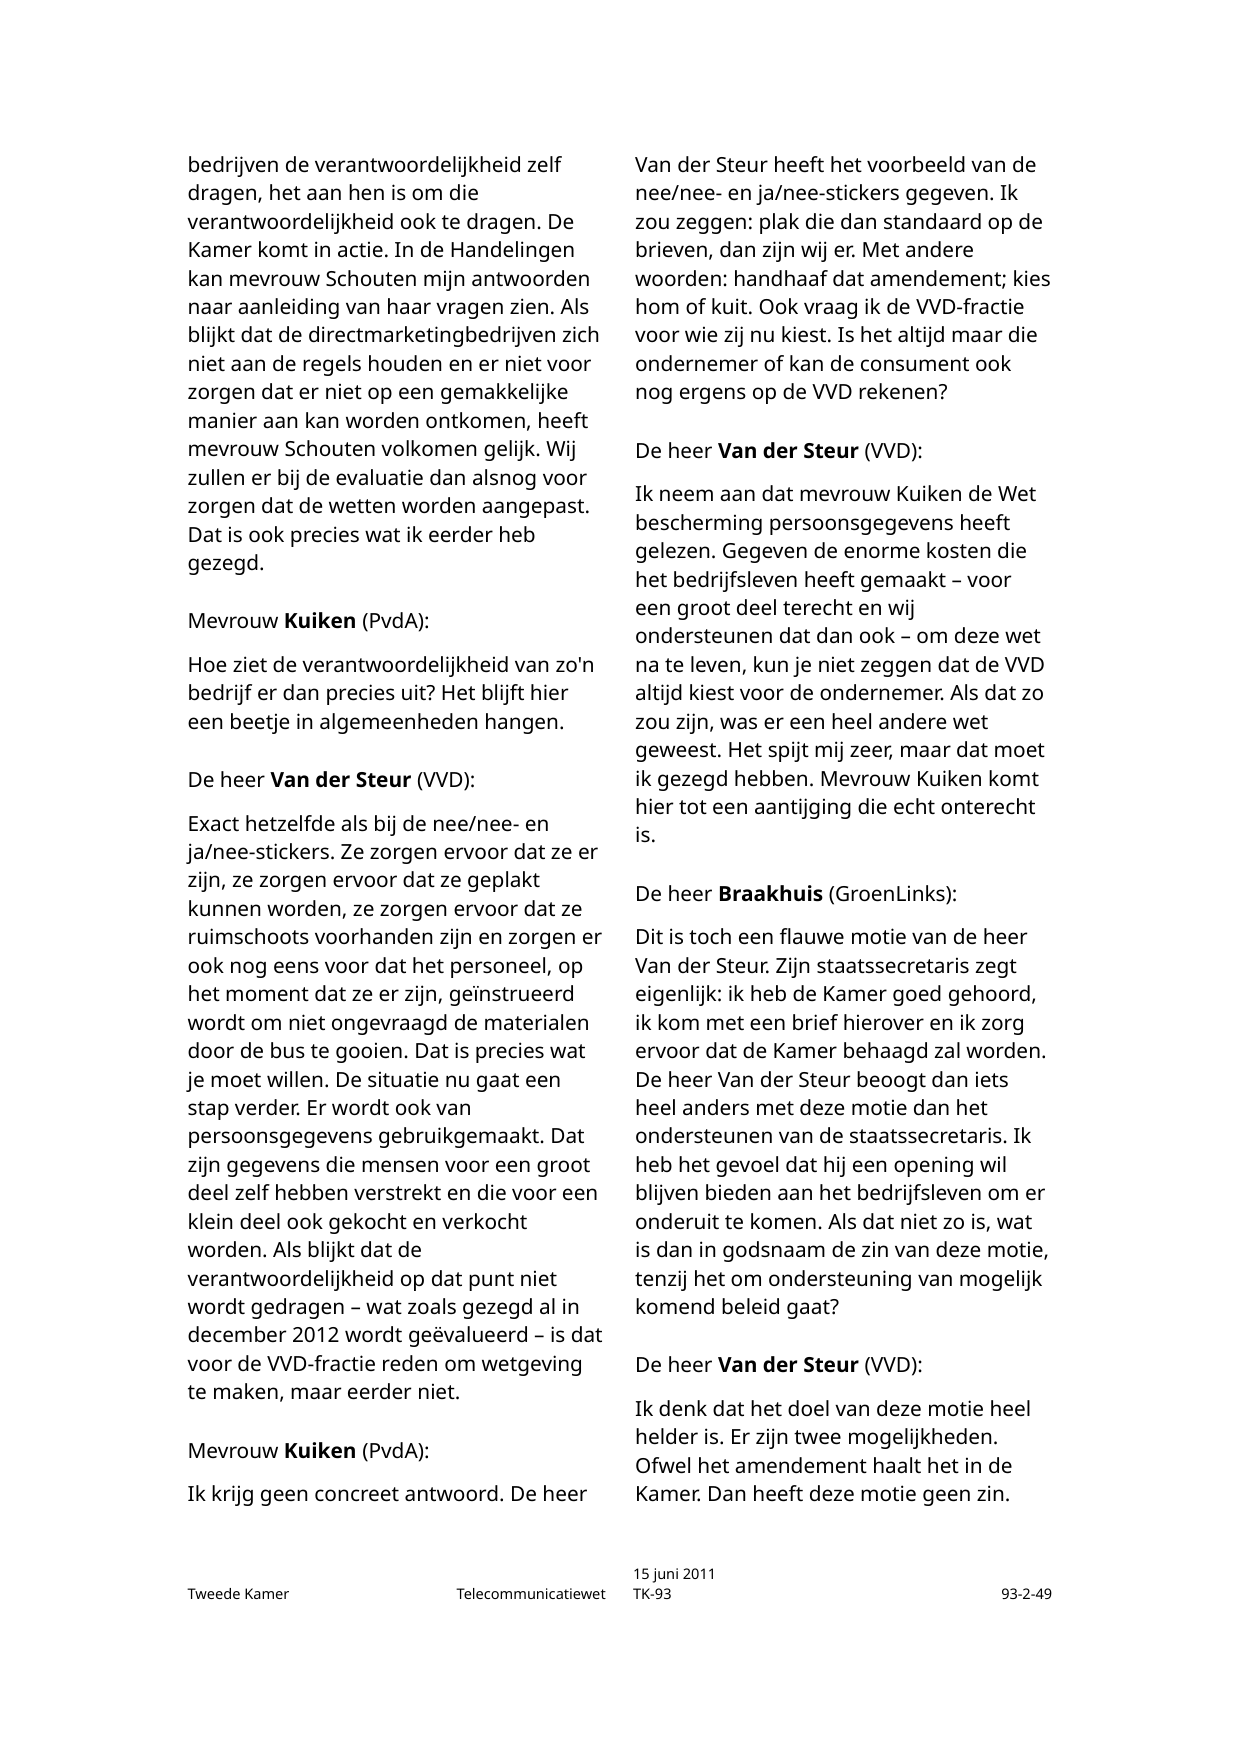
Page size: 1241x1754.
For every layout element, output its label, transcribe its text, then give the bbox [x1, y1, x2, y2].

text De heer Braakhuis (GroenLinks): [635, 879, 1053, 907]
text Hoe ziet de verantwoordelijkheid van zo'n bedrijf er dan precies uit? Het blijft hier een beetje in algemeenheden hangen. [187, 650, 605, 735]
text Mevrouw Kuiken (PvdA): [187, 1436, 605, 1464]
text De heer Van der Steur (VVD): [635, 436, 1053, 464]
text Ik krijg geen concreet antwoord. De heer [187, 1479, 605, 1508]
text Ik neem aan dat mevrouw Kuiken de Wet bescherming persoonsgegevens heeft gelezen. Gegeven de enorme kosten die het bedrijfsleven heeft gemaakt – voor een groot deel terecht en wij ondersteunen dat dan ook – om deze wet na te leven, kun je niet zeggen dat de VVD altijd kiest voor de ondernemer. Als dat zo zou zijn, was er een heel andere wet geweest. Het spijt mij zeer, maar dat moet ik gezegd hebben. Mevrouw Kuiken komt hier tot een aantijging die echt onterecht is. [635, 479, 1053, 849]
text De heer Van der Steur (VVD): [187, 765, 605, 794]
text bedrijven de verantwoordelijkheid zelf dragen, het aan hen is om die verantwoordelijkheid ook te dragen. De Kamer komt in actie. In de Handelingen kan mevrouw Schouten mijn antwoorden naar aanleiding van haar vragen zien. Als blijkt dat de directmarketingbedrijven zich niet aan de regels houden en er niet voor zorgen dat er niet op een gemakkelijke manier aan kan worden ontkomen, heeft mevrouw Schouten volkomen gelijk. Wij zullen er bij de evaluatie dan alsnog voor zorgen dat de wetten worden aangepast. Dat is ook precies wat ik eerder heb gezegd. [187, 150, 605, 577]
text Mevrouw Kuiken (PvdA): [187, 607, 605, 635]
text De heer Van der Steur (VVD): [635, 1351, 1053, 1379]
text Dit is toch een flauwe motie van de heer Van der Steur. Zijn staatssecretaris zegt eigenlijk: ik heb de Kamer goed gehoord, ik kom met een brief hierover en ik zorg ervoor dat de Kamer behaagd zal worden. De heer Van der Steur beoogt dan iets heel anders met deze motie dan het ondersteunen van de staatssecretaris. Ik heb het gevoel dat hij een opening wil blijven bieden aan het bedrijfsleven om er onderuit te komen. Als dat niet zo is, wat is dan in godsnaam de zin van deze motie, tenzij het om ondersteuning van mogelijk komend beleid gaat? [635, 922, 1053, 1321]
text Ik denk dat het doel van deze motie heel helder is. Er zijn twee mogelijkheden. Ofwel het amendement haalt het in de Kamer. Dan heeft deze motie geen zin. [635, 1394, 1053, 1508]
text Van der Steur heeft het voorbeeld van de nee/nee- en ja/nee-stickers gegeven. Ik zou zeggen: plak die dan standaard op de brieven, dan zijn wij er. Met andere woorden: handhaaf dat amendement; kies hom of kuit. Ook vraag ik de VVD-fractie voor wie zij nu kiest. Is het altijd maar die ondernemer of kan de consument ook nog ergens op de VVD rekenen? [635, 150, 1053, 406]
text Exact hetzelfde als bij de nee/nee- en ja/nee-stickers. Ze zorgen ervoor dat ze er zijn, ze zorgen ervoor dat ze geplakt kunnen worden, ze zorgen ervoor dat ze ruimschoots voorhanden zijn en zorgen er ook nog eens voor dat het personeel, op het moment dat ze er zijn, geïnstrueerd wordt om niet ongevraagd de materialen door de bus te gooien. Dat is precies wat je moet willen. De situatie nu gaat een stap verder. Er wordt ook van persoonsgegevens gebruikgemaakt. Dat zijn gegevens die mensen voor een groot deel zelf hebben verstrekt en die voor een klein deel ook gekocht en verkocht worden. Als blijkt dat de verantwoordelijkheid op dat punt niet wordt gedragen – wat zoals gezegd al in december 2012 wordt geëvalueerd – is dat voor de VVD-fractie reden om wetgeving te maken, maar eerder niet. [187, 809, 605, 1406]
